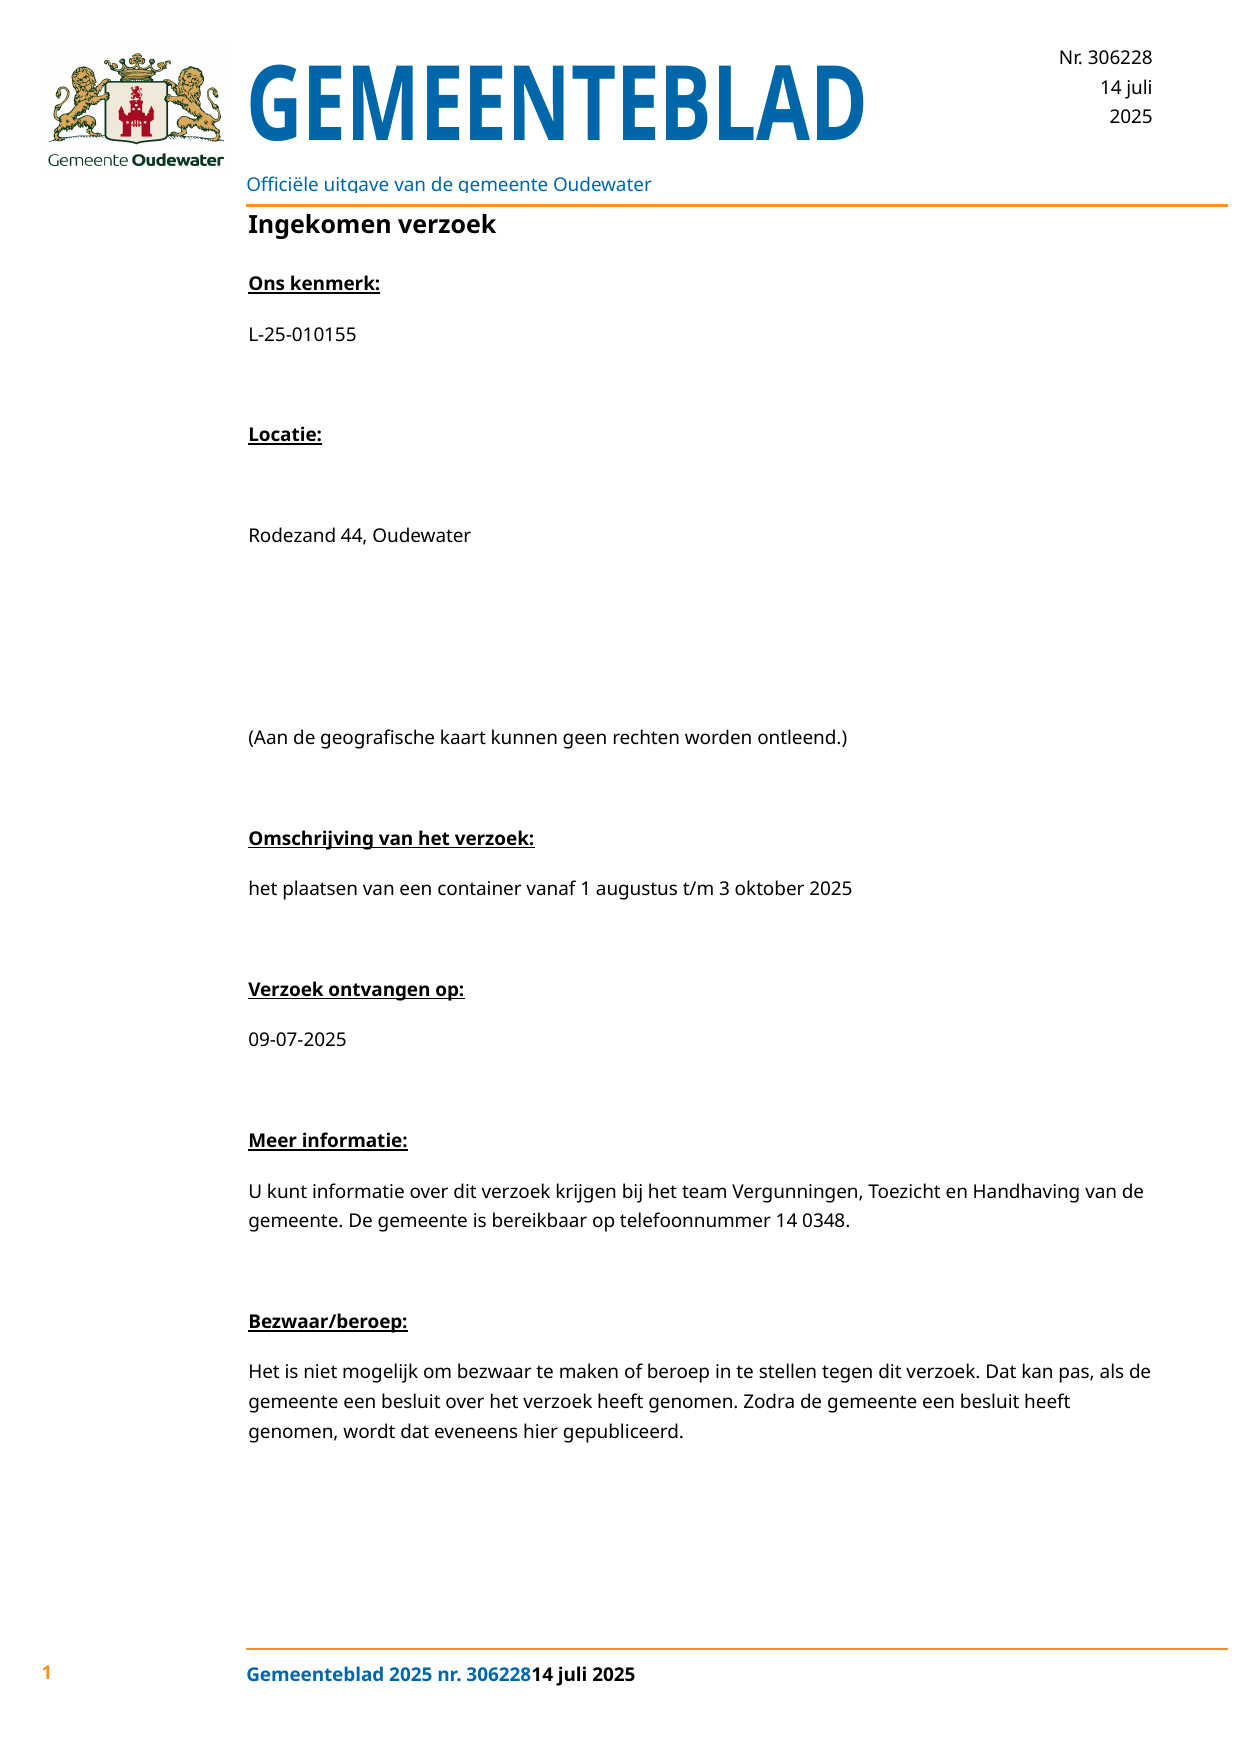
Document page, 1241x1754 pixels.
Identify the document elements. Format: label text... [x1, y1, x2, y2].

text Meer informatie: [248, 1127, 1152, 1153]
text U kunt informatie over dit verzoek krijgen bij het team Vergunningen, Toezicht en Handhaving van de gemeente. De gemeente is bereikbaar op telefoonnummer 14 0348. [248, 1178, 1152, 1233]
text Ingekomen verzoek [248, 207, 1152, 241]
text 09-07-2025 [248, 1027, 1152, 1052]
text Rodezand 44, Oudewater [248, 522, 1152, 548]
picture [41, 47, 231, 172]
text (Aan de geografische kaart kunnen geen rechten worden ontleend.) [248, 724, 1152, 750]
text Omschrijving van het verzoek: [248, 825, 1152, 851]
text Locatie: [248, 422, 1152, 447]
text Het is niet mogelijk om bezwaar te maken of beroep in te stellen tegen dit verzoek. Dat kan pas, als de gemeente een besluit over het verzoek heeft genomen. Zodra de gemeente een besluit heeft genomen, wordt dat eveneens hier gepubliceerd. [248, 1359, 1152, 1443]
text L-25-010155 [248, 321, 1152, 346]
text Ons kenmerk: [248, 270, 1152, 296]
text Bezwaar/beroep: [248, 1308, 1152, 1334]
text Verzoek ontvangen op: [248, 976, 1152, 1002]
text het plaatsen van een container vanaf 1 augustus t/m 3 oktober 2025 [248, 875, 1152, 901]
